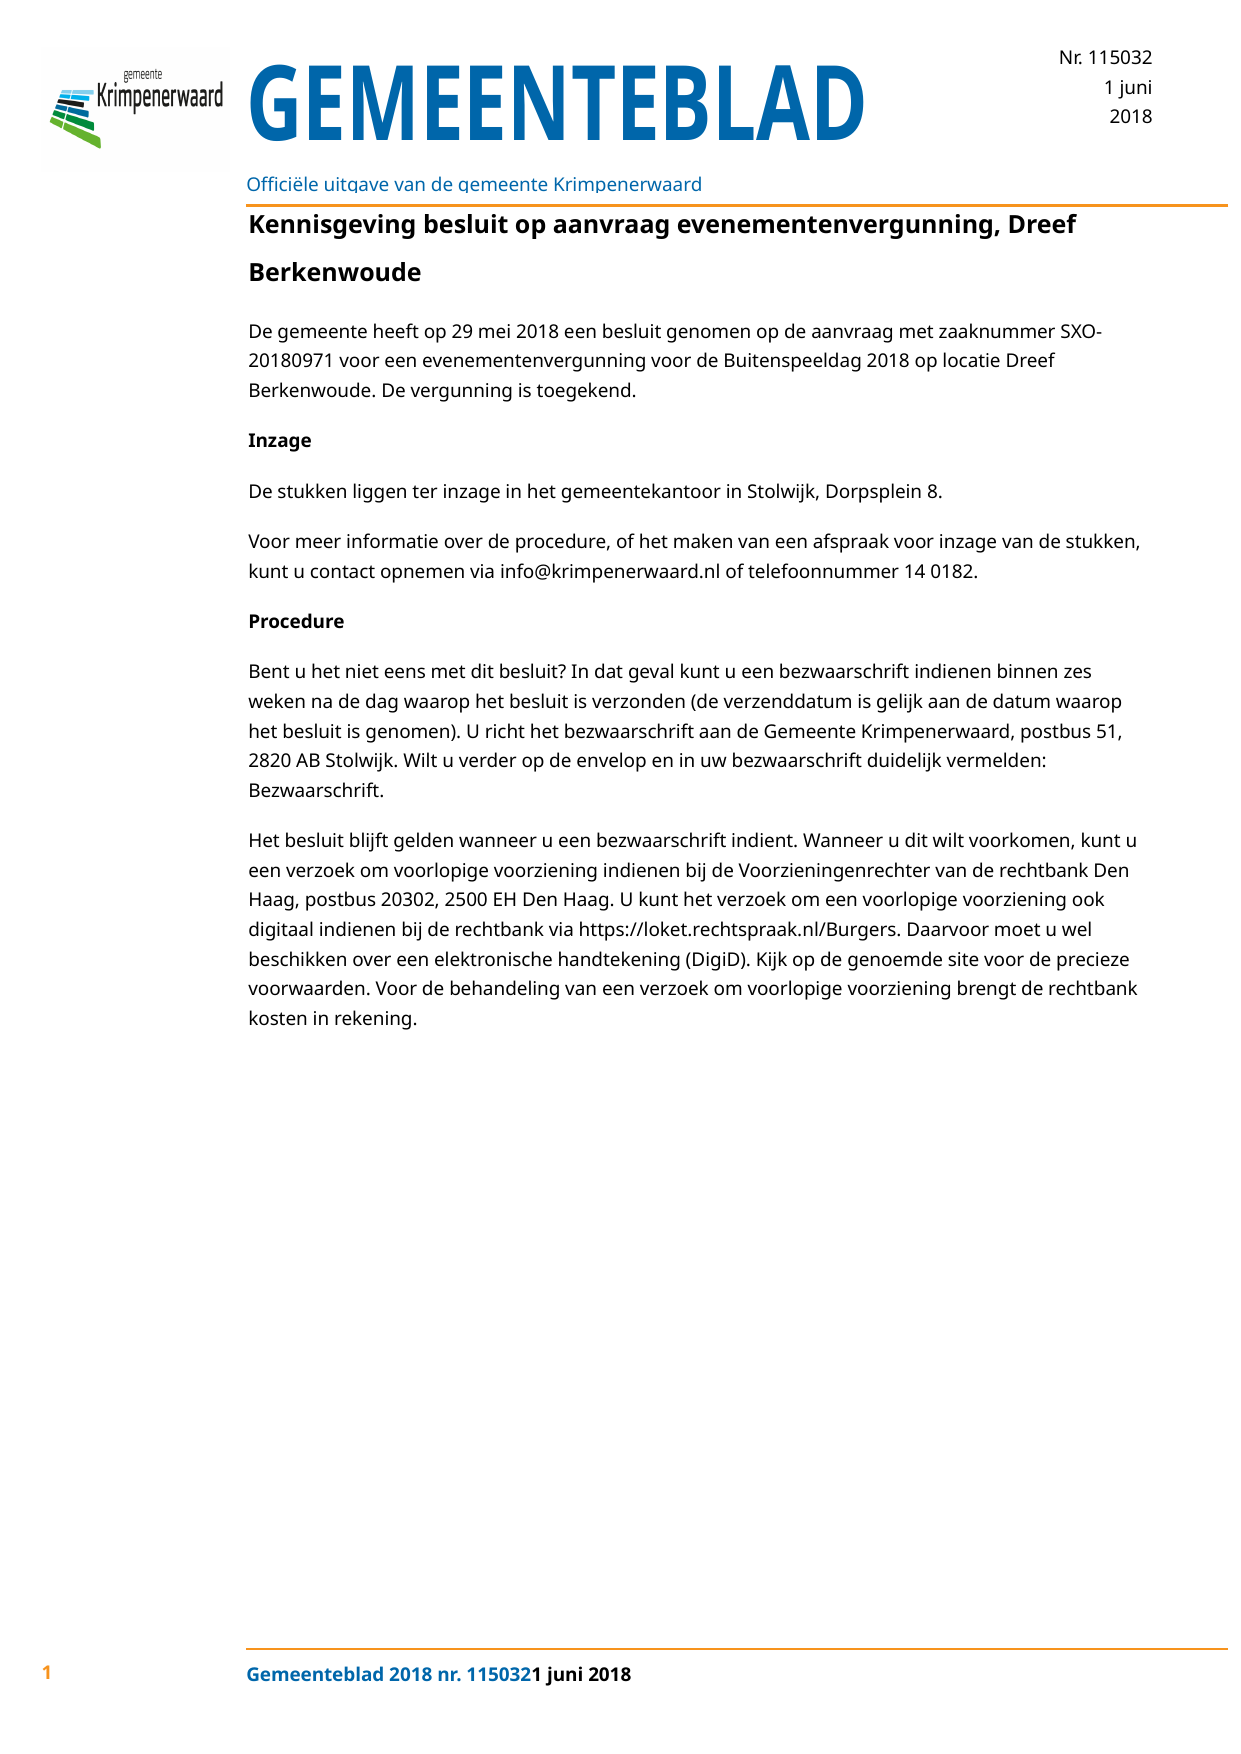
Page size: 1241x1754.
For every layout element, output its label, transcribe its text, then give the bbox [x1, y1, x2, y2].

text De stukken liggen ter inzage in het gemeentekantoor in Stolwijk, Dorpsplein 8. [248, 478, 1152, 504]
text Procedure [248, 608, 1152, 634]
text Bent u het niet eens met dit besluit? In dat geval kunt u een bezwaarschrift indienen binnen zes weken na de dag waarop het besluit is verzonden (de verzenddatum is gelijk aan de datum waarop het besluit is genomen). U richt het bezwaarschrift aan de Gemeente Krimpenerwaard, postbus 51, 2820 AB Stolwijk. Wilt u verder op de envelop en in uw bezwaarschrift duidelijk vermelden: Bezwaarschrift. [248, 659, 1152, 803]
text Inzage [248, 427, 1152, 453]
text De gemeente heeft op 29 mei 2018 een besluit genomen op de aanvraag met zaaknummer SXO-20180971 voor een evenementenvergunning voor de Buitenspeeldag 2018 op locatie Dreef Berkenwoude. De vergunning is toegekend. [248, 318, 1152, 403]
picture [41, 47, 231, 172]
text Het besluit blijft gelden wanneer u een bezwaarschrift indient. Wanneer u dit wilt voorkomen, kunt u een verzoek om voorlopige voorziening indienen bij de Voorzieningenrechter van de rechtbank Den Haag, postbus 20302, 2500 EH Den Haag. U kunt het verzoek om een voorlopige voorziening ook digitaal indienen bij de rechtbank via https://loket.rechtspraak.nl/Burgers. Daarvoor moet u wel beschikken over een elektronische handtekening (DigiD). Kijk op de genoemde site voor de precieze voorwaarden. Voor de behandeling van een verzoek om voorlopige voorziening brengt de rechtbank kosten in rekening. [248, 827, 1152, 1031]
text Kennisgeving besluit op aanvraag evenementenvergunning, Dreef Berkenwoude [248, 207, 1152, 288]
text Voor meer informatie over de procedure, of het maken van een afspraak voor inzage van de stukken, kunt u contact opnemen via info@krimpenerwaard.nl of telefoonnummer 14 0182. [248, 528, 1152, 584]
